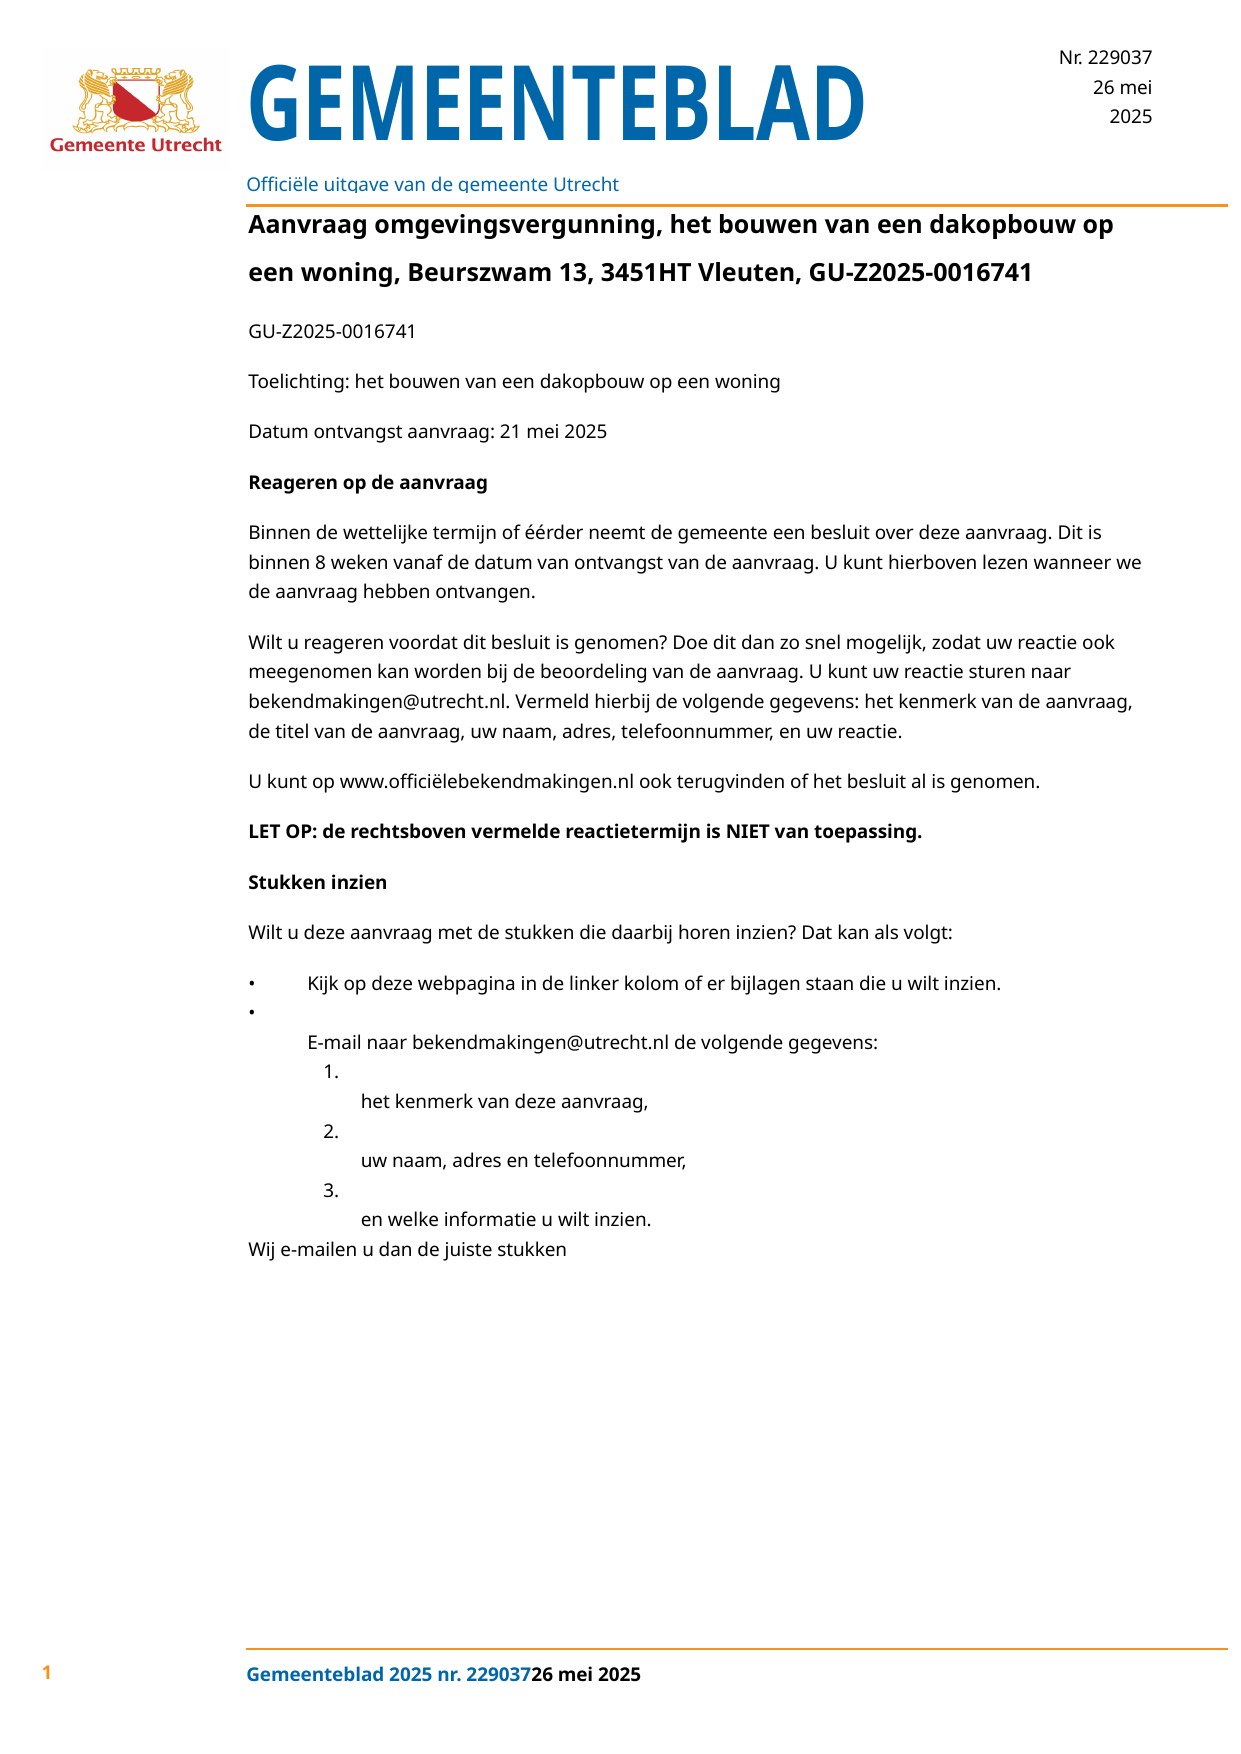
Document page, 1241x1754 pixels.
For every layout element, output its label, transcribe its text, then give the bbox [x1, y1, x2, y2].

text Stukken inzien [248, 869, 1152, 895]
list Kijk op deze webpagina in de linker kolom of er bijlagen staan die u wilt inzien. [248, 970, 1152, 996]
text Toelichting: het bouwen van een dakopbouw op een woning [248, 368, 1152, 394]
text Reageren op de aanvraag [248, 469, 1152, 495]
text LET OP: de rechtsboven vermelde reactietermijn is NIET van toepassing. [248, 819, 1152, 844]
picture [41, 47, 231, 172]
text U kunt op www.officiëlebekendmakingen.nl ook terugvinden of het besluit al is genomen. [248, 768, 1152, 794]
text Binnen de wettelijke termijn of éérder neemt de gemeente een besluit over deze aanvraag. Dit is binnen 8 weken vanaf de datum van ontvangst van de aanvraag. U kunt hierboven lezen wanneer we de aanvraag hebben ontvangen. [248, 519, 1152, 604]
text Wilt u reageren voordat dit besluit is genomen? Doe dit dan zo snel mogelijk, zodat uw reactie ook meegenomen kan worden bij de beoordeling van de aanvraag. U kunt uw reactie sturen naar bekendmakingen@utrecht.nl. Vermeld hierbij de volgende gegevens: het kenmerk van de aanvraag, de titel van de aanvraag, uw naam, adres, telefoonnummer, en uw reactie. [248, 629, 1152, 744]
list E-mail naar bekendmakingen@utrecht.nl de volgende gegevens: [248, 1029, 1152, 1055]
text Datum ontvangst aanvraag: 21 mei 2025 [248, 419, 1152, 444]
text Aanvraag omgevingsvergunning, het bouwen van een dakopbouw op een woning, Beurszwam 13, 3451HT Vleuten, GU-Z2025-0016741 [248, 207, 1152, 288]
text Wij e-mailen u dan de juiste stukken [248, 1236, 1152, 1262]
text GU-Z2025-0016741 [248, 318, 1152, 344]
list uw naam, adres en telefoonnummer, [323, 1147, 1152, 1173]
text Wilt u deze aanvraag met de stukken die daarbij horen inzien? Dat kan als volgt: [248, 919, 1152, 945]
list het kenmerk van deze aanvraag, [323, 1088, 1152, 1114]
list en welke informatie u wilt inzien. [323, 1207, 1152, 1232]
